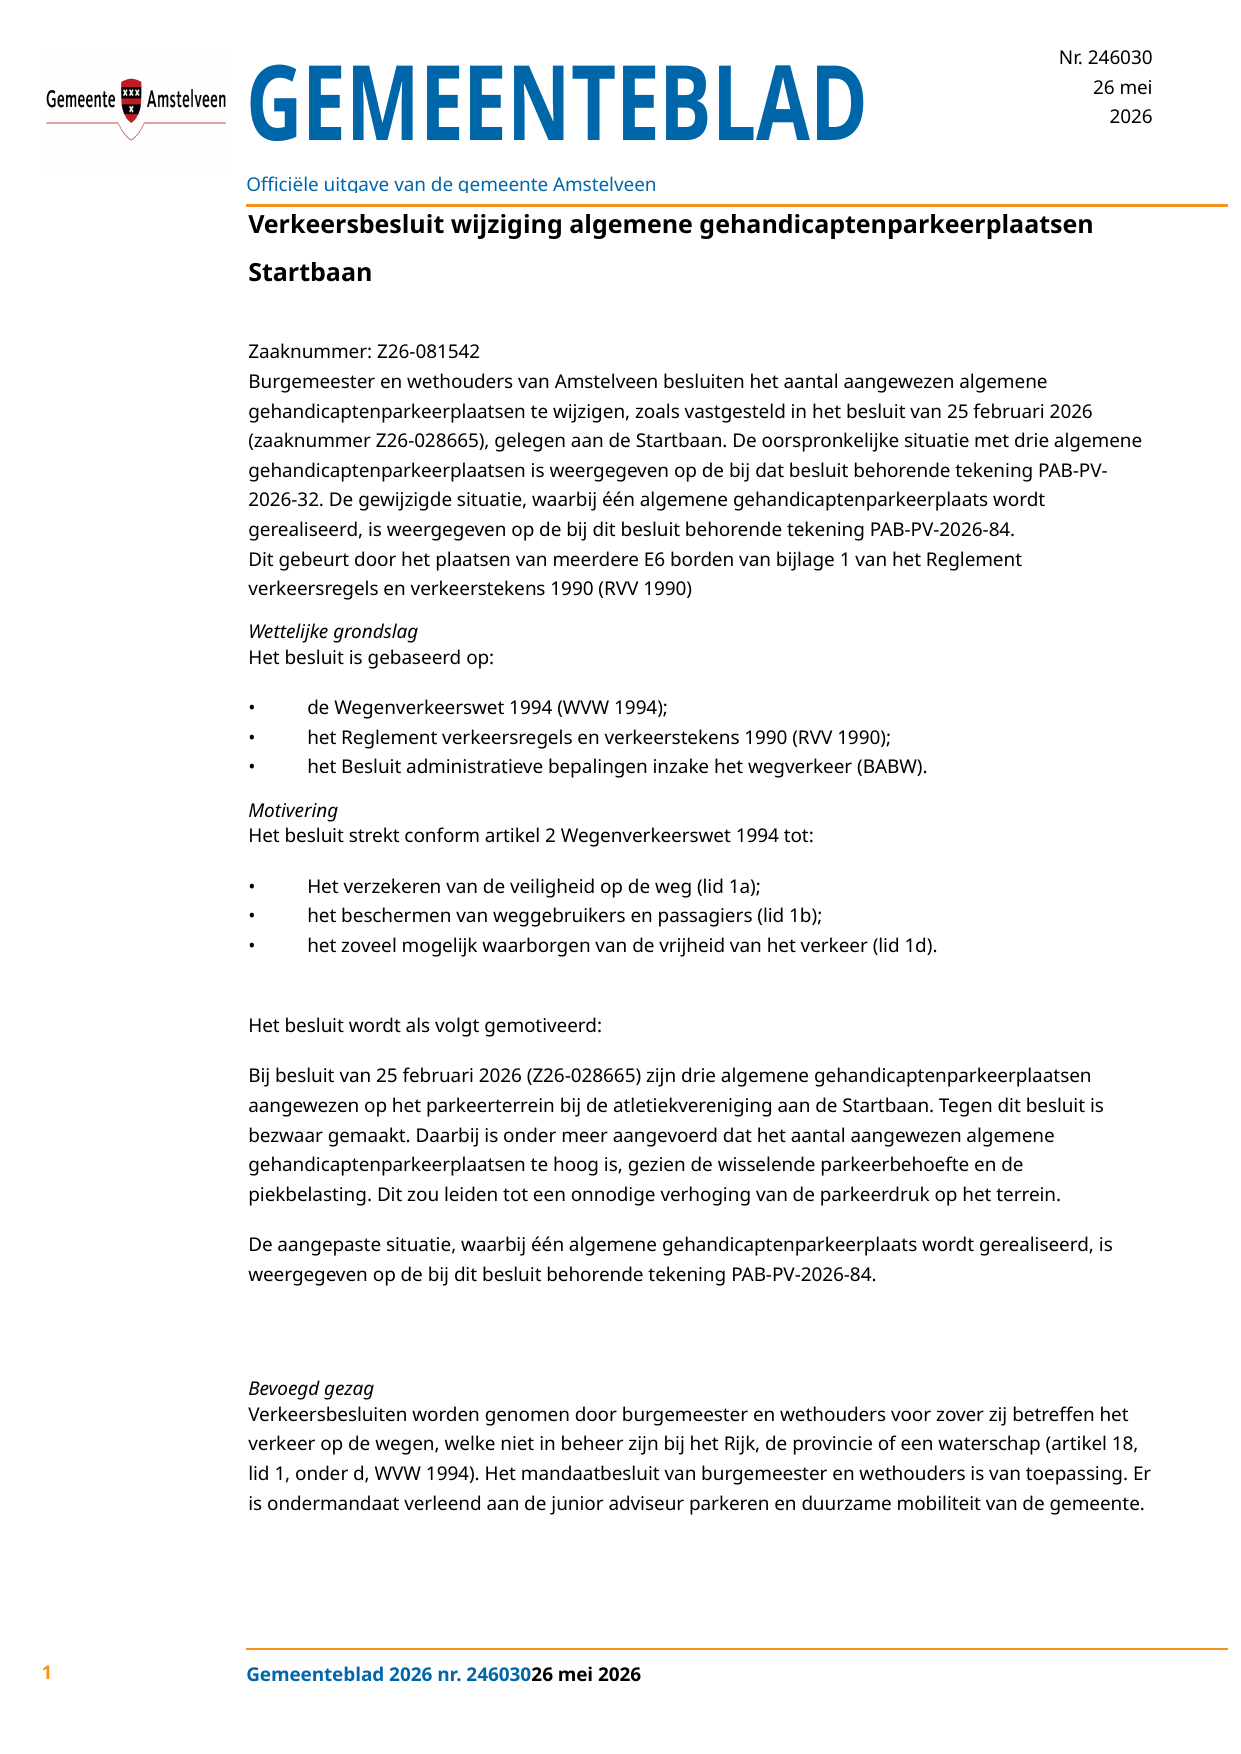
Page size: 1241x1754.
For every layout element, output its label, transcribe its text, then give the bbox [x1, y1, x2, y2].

text Bevoegd gezag [248, 1375, 1152, 1401]
text Dit gebeurt door het plaatsen van meerdere E6 borden van bijlage 1 van het Reglement verkeersregels en verkeerstekens 1990 (RVV 1990) [248, 546, 1152, 601]
text Motivering [248, 797, 1152, 823]
list Het verzekeren van de veiligheid op de weg (lid 1a); [248, 873, 1152, 899]
list de Wegenverkeerswet 1994 (WVW 1994); [248, 694, 1152, 720]
text Burgemeester en wethouders van Amstelveen besluiten het aantal aangewezen algemene gehandicaptenparkeerplaatsen te wijzigen, zoals vastgesteld in het besluit van 25 februari 2026 (zaaknummer Z26-028665), gelegen aan de Startbaan. De oorspronkelijke situatie met drie algemene gehandicaptenparkeerplaatsen is weergegeven op de bij dat besluit behorende tekening PAB-PV-2026-32. De gewijzigde situatie, waarbij één algemene gehandicaptenparkeerplaats wordt gerealiseerd, is weergegeven op de bij dit besluit behorende tekening PAB-PV-2026-84. [248, 368, 1152, 542]
list het zoveel mogelijk waarborgen van de vrijheid van het verkeer (lid 1d). [248, 932, 1152, 958]
text De aangepaste situatie, waarbij één algemene gehandicaptenparkeerplaats wordt gerealiseerd, is weergegeven op de bij dit besluit behorende tekening PAB-PV-2026-84. [248, 1231, 1152, 1287]
list het beschermen van weggebruikers en passagiers (lid 1b); [248, 903, 1152, 928]
text Zaaknummer: Z26-081542 [248, 339, 1152, 364]
picture [41, 47, 231, 172]
text Het besluit is gebaseerd op: [248, 644, 1152, 670]
text Verkeersbesluiten worden genomen door burgemeester en wethouders voor zover zij betreffen het verkeer op de wegen, welke niet in beheer zijn bij het Rijk, de provincie of een waterschap (artikel 18, lid 1, onder d, WVW 1994). Het mandaatbesluit van burgemeester en wethouders is van toepassing. Er is ondermandaat verleend aan de junior adviseur parkeren en duurzame mobiliteit van de gemeente. [248, 1401, 1152, 1516]
text Wettelijke grondslag [248, 618, 1152, 644]
text Verkeersbesluit wijziging algemene gehandicaptenparkeerplaatsen Startbaan [248, 207, 1152, 288]
text Het besluit wordt als volgt gemotiveerd: [248, 1012, 1152, 1038]
text Het besluit strekt conform artikel 2 Wegenverkeerswet 1994 tot: [248, 823, 1152, 848]
list het Besluit administratieve bepalingen inzake het wegverkeer (BABW). [248, 754, 1152, 779]
text Bij besluit van 25 februari 2026 (Z26-028665) zijn drie algemene gehandicaptenparkeerplaatsen aangewezen op het parkeerterrein bij de atletiekvereniging aan de Startbaan. Tegen dit besluit is bezwaar gemaakt. Daarbij is onder meer aangevoerd dat het aantal aangewezen algemene gehandicaptenparkeerplaatsen te hoog is, gezien de wisselende parkeerbehoefte en de piekbelasting. Dit zou leiden tot een onnodige verhoging van de parkeerdruk op het terrein. [248, 1063, 1152, 1207]
list het Reglement verkeersregels en verkeerstekens 1990 (RVV 1990); [248, 724, 1152, 750]
